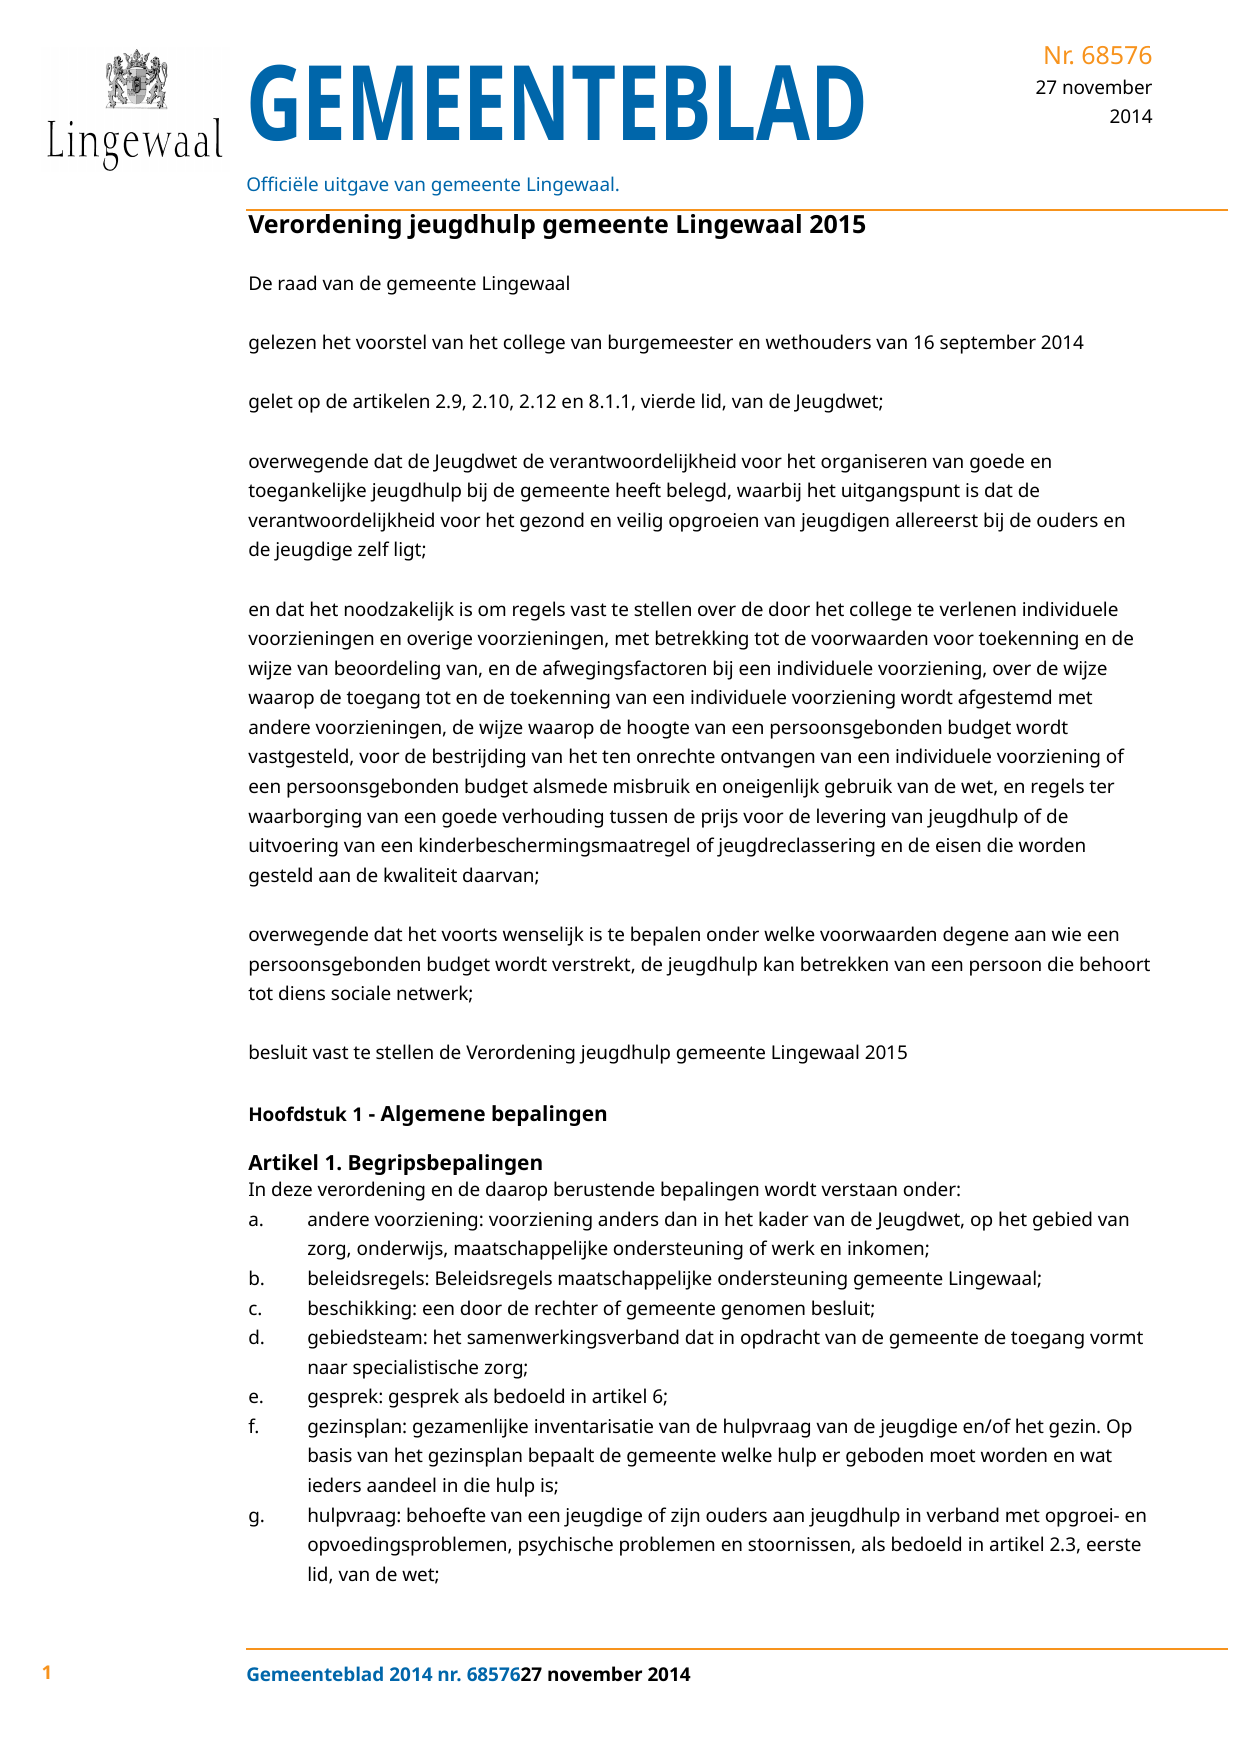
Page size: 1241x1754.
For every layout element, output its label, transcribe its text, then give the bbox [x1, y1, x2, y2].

text Hoofdstuk 1 - Algemene bepalingen [248, 1099, 1152, 1127]
text Verordening jeugdhulp gemeente Lingewaal 2015 [248, 211, 1152, 241]
text besluit vast te stellen de Verordening jeugdhulp gemeente Lingewaal 2015 [248, 1039, 1152, 1065]
list andere voorziening: voorziening anders dan in het kader van de Jeugdwet, op het gebied van zorg, onderwijs, maatschappelijke ondersteuning of werk en inkomen; [248, 1206, 1152, 1261]
text overwegende dat het voorts wenselijk is te bepalen onder welke voorwaarden degene aan wie een persoonsgebonden budget wordt verstrekt, de jeugdhulp kan betrekken van een persoon die behoort tot diens sociale netwerk; [248, 921, 1152, 1006]
picture [41, 47, 231, 172]
list beleidsregels: Beleidsregels maatschappelijke ondersteuning gemeente Lingewaal; [248, 1265, 1152, 1291]
list hulpvraag: behoefte van een jeugdige of zijn ouders aan jeugdhulp in verband met opgroei- en opvoedingsproblemen, psychische problemen en stoornissen, als bedoeld in artikel 2.3, eerste lid, van de wet; [248, 1502, 1152, 1587]
text In deze verordening en de daarop berustende bepalingen wordt verstaan onder: [248, 1176, 1152, 1202]
list beschikking: een door de rechter of gemeente genomen besluit; [248, 1295, 1152, 1320]
list gezinsplan: gezamenlijke inventarisatie van de hulpvraag van de jeugdige en/of het gezin. Op basis van het gezinsplan bepaalt de gemeente welke hulp er geboden moet worden en wat ieders aandeel in die hulp is; [248, 1413, 1152, 1498]
text Artikel 1. Begripsbepalingen [248, 1148, 1152, 1176]
list gesprek: gesprek als bedoeld in artikel 6; [248, 1383, 1152, 1409]
text en dat het noodzakelijk is om regels vast te stellen over de door het college te verlenen individuele voorzieningen en overige voorzieningen, met betrekking tot de voorwaarden voor toekenning en de wijze van beoordeling van, en de afwegingsfactoren bij een individuele voorziening, over de wijze waarop de toegang tot en de toekenning van een individuele voorziening wordt afgestemd met andere voorzieningen, de wijze waarop de hoogte van een persoonsgebonden budget wordt vastgesteld, voor de bestrijding van het ten onrechte ontvangen van een individuele voorziening of een persoonsgebonden budget alsmede misbruik en oneigenlijk gebruik van de wet, en regels ter waarborging van een goede verhouding tussen de prijs voor de levering van jeugdhulp of de uitvoering van een kinderbeschermingsmaatregel of jeugdreclassering en de eisen die worden gesteld aan de kwaliteit daarvan; [248, 596, 1152, 888]
text gelet op de artikelen 2.9, 2.10, 2.12 en 8.1.1, vierde lid, van de Jeugdwet; [248, 389, 1152, 414]
text overwegende dat de Jeugdwet de verantwoordelijkheid voor het organiseren van goede en toegankelijke jeugdhulp bij de gemeente heeft belegd, waarbij het uitgangspunt is dat de verantwoordelijkheid voor het gezond en veilig opgroeien van jeugdigen allereerst bij de ouders en de jeugdige zelf ligt; [248, 448, 1152, 562]
text De raad van de gemeente Lingewaal [248, 270, 1152, 296]
list gebiedsteam: het samenwerkingsverband dat in opdracht van de gemeente de toegang vormt naar specialistische zorg; [248, 1324, 1152, 1379]
text gelezen het voorstel van het college van burgemeester en wethouders van 16 september 2014 [248, 329, 1152, 355]
